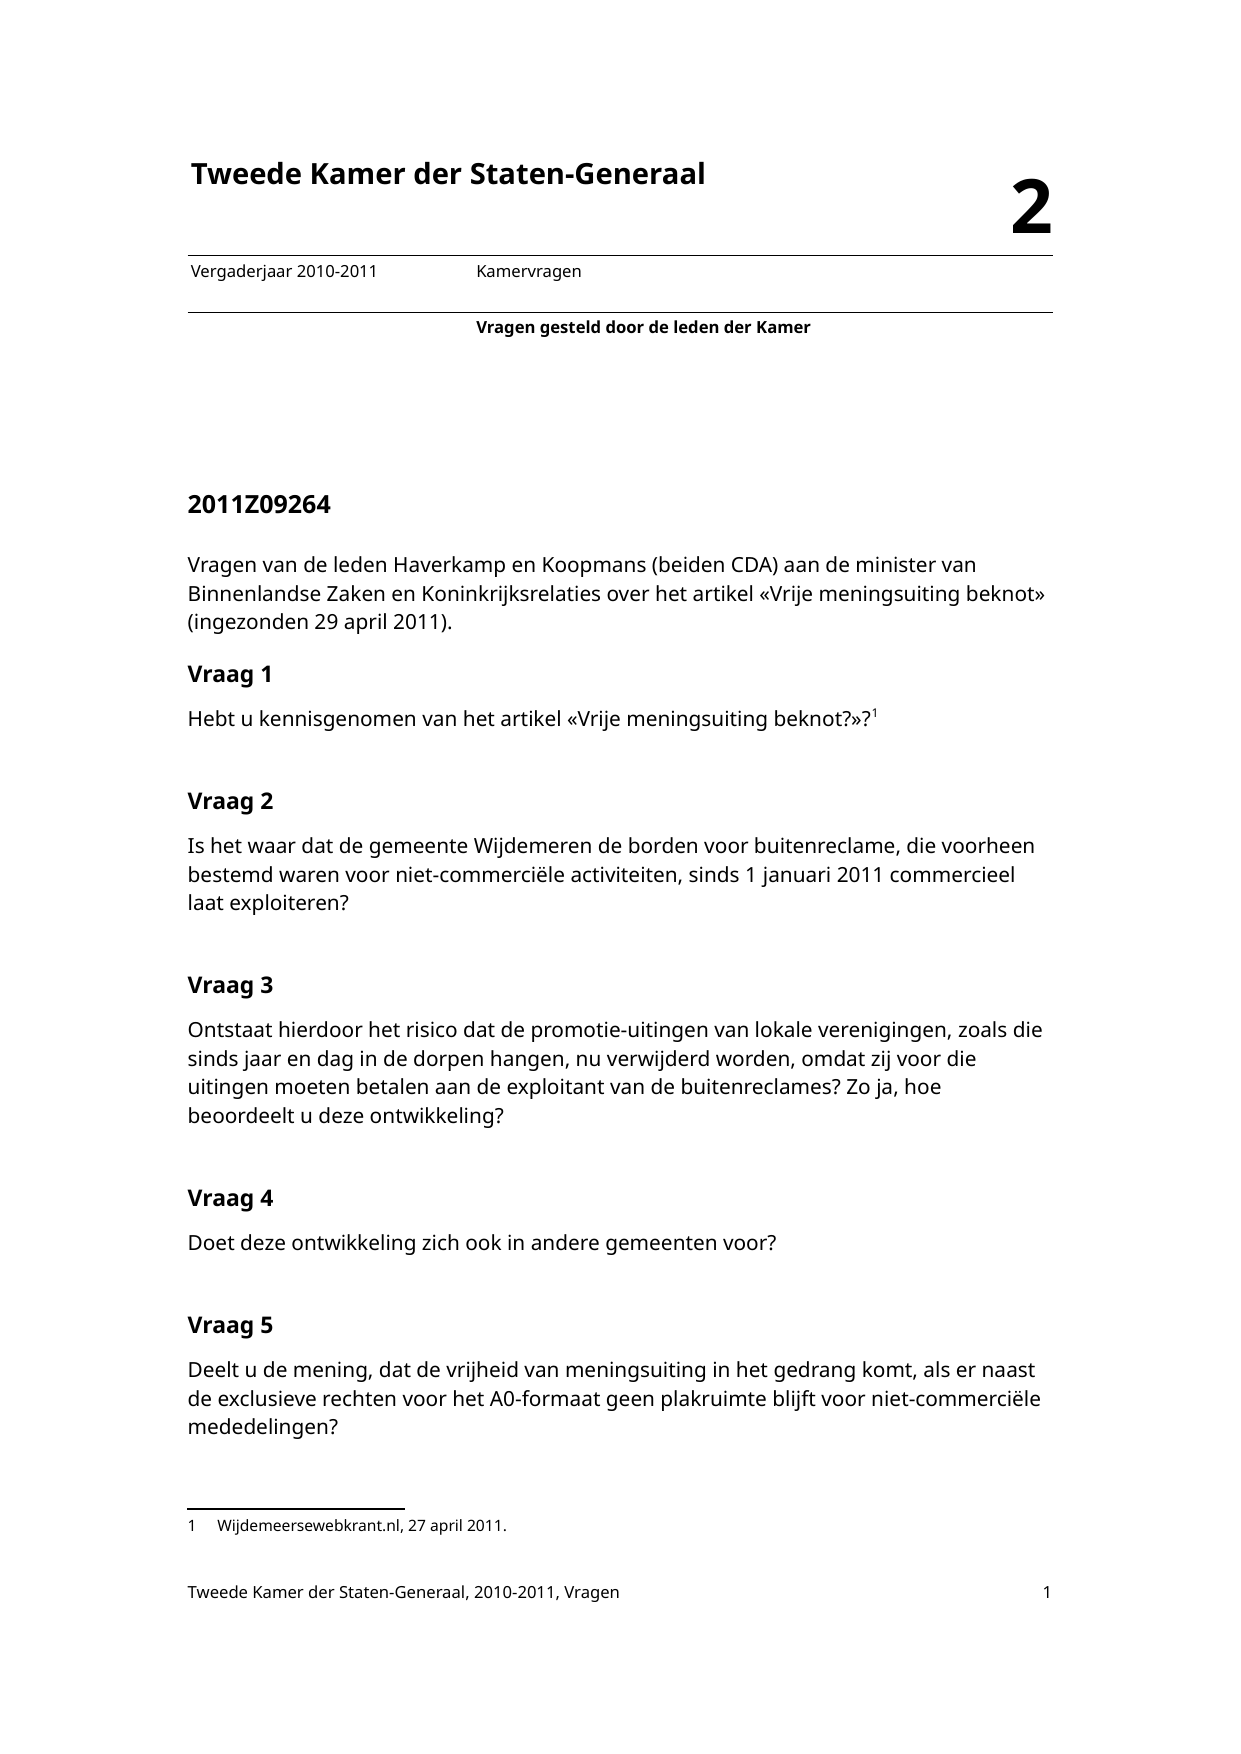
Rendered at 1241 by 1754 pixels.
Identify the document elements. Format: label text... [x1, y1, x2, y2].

text 2011Z09264 [187, 487, 1053, 521]
text Hebt u kennisgenomen van het artikel «Vrije meningsuiting beknot?»? [187, 704, 1053, 733]
table_cell [188, 313, 473, 339]
table_cell Vragen gesteld door de leden der Kamer [473, 313, 1053, 339]
text Doet deze ontwikkeling zich ook in andere gemeenten voor? [187, 1228, 1053, 1257]
table_cell Kamervragen [473, 256, 1053, 312]
text Ontstaat hierdoor het risico dat de promotie-uitingen van lokale verenigingen, zoals die sinds jaar en dag in de dorpen hangen, nu verwijderd worden, omdat zij voor die uitingen moeten betalen aan de exploitant van de buitenreclames? Zo ja, hoe beoordeelt u deze ontwikkeling? [187, 1016, 1053, 1129]
subtitle Vraag 3 [187, 969, 1053, 1001]
table_header Tweede Kamer der Staten-Generaal [188, 150, 879, 255]
subtitle Vraag 4 [187, 1182, 1053, 1213]
text Deelt u de mening, dat de vrijheid van meningsuiting in het gedrang komt, als er naast de exclusieve rechten voor het A0-formaat geen plakruimte blijft voor niet-commerciële mededelingen? [187, 1355, 1053, 1441]
subtitle Vraag 5 [187, 1309, 1053, 1340]
text Is het waar dat de gemeente Wijdemeren de borden voor buitenreclame, die voorheen bestemd waren voor niet-commerciële activiteiten, sinds 1 januari 2011 commercieel laat exploiteren? [187, 832, 1053, 917]
text Vragen van de leden Haverkamp en Koopmans (beiden CDA) aan de minister van Binnenlandse Zaken en Koninkrijksrelaties over het artikel «Vrije meningsuiting beknot» (ingezonden 29 april 2011). [187, 550, 1053, 636]
subtitle Vraag 2 [187, 785, 1053, 817]
subtitle Vraag 1 [187, 658, 1053, 689]
text Wijdemeersewebkrant.nl, 27 april 2011. [187, 1508, 1053, 1536]
table_cell Vergaderjaar 2010-2011 [188, 256, 473, 312]
table_header 2 [880, 150, 1053, 255]
